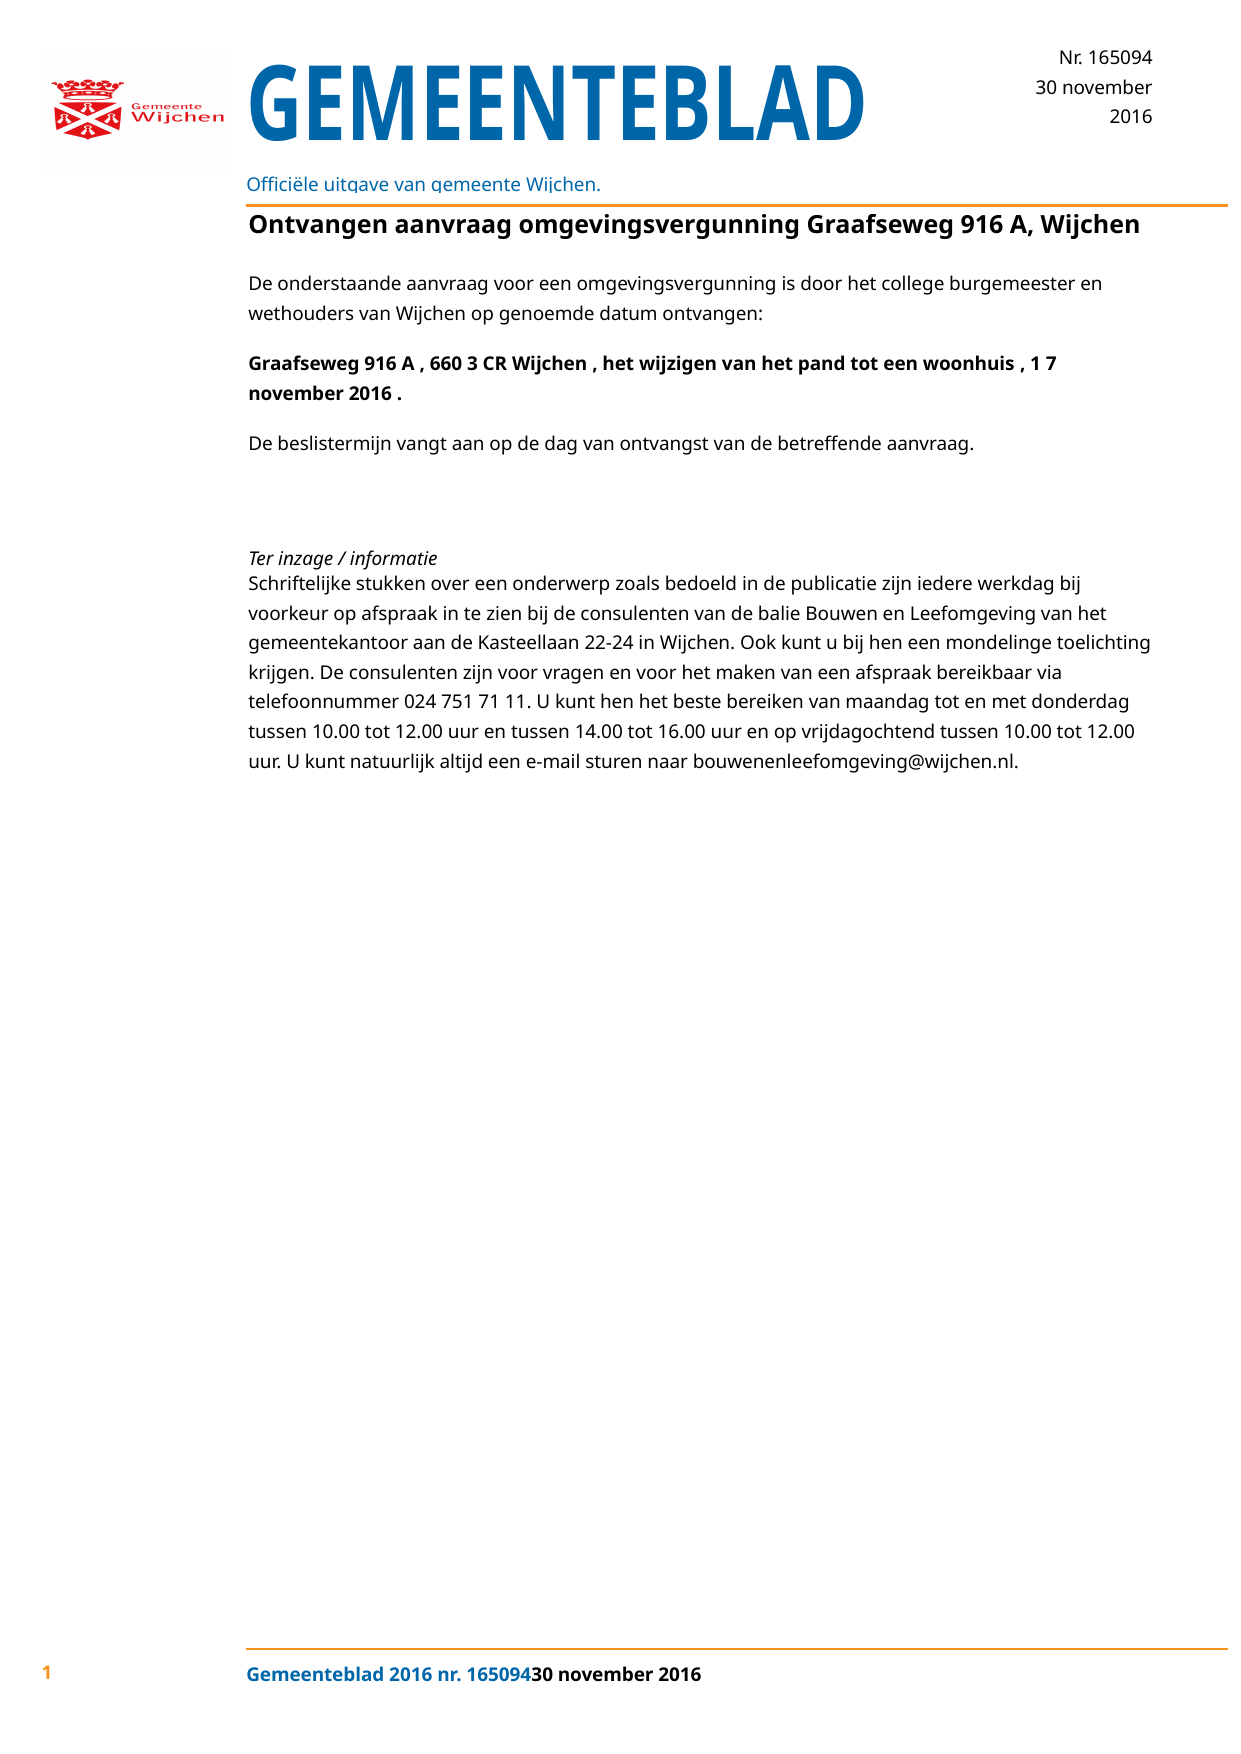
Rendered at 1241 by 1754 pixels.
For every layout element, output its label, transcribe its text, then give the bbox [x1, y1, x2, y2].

text Schriftelijke stukken over een onderwerp zoals bedoeld in de publicatie zijn iedere werkdag bij voorkeur op afspraak in te zien bij de consulenten van de balie Bouwen en Leefomgeving van het gemeentekantoor aan de Kasteellaan 22-24 in Wijchen. Ook kunt u bij hen een mondelinge toelichting krijgen. De consulenten zijn voor vragen en voor het maken van een afspraak bereikbaar via telefoonnummer 024 751 71 11. U kunt hen het beste bereiken van maandag tot en met donderdag tussen 10.00 tot 12.00 uur en tussen 14.00 tot 16.00 uur en op vrijdagochtend tussen 10.00 tot 12.00 uur. U kunt natuurlijk altijd een e-mail sturen naar bouwenenleefomgeving@wijchen.nl. [248, 570, 1152, 774]
text Ontvangen aanvraag omgevingsvergunning Graafseweg 916 A, Wijchen [248, 207, 1152, 241]
text De onderstaande aanvraag voor een omgevingsvergunning is door het college burgemeester en wethouders van Wijchen op genoemde datum ontvangen: [248, 270, 1152, 326]
text Graafseweg 916 A , 660 3 CR Wijchen , het wijzigen van het pand tot een woonhuis , 1 7 november 2016 . [248, 350, 1152, 406]
text Ter inzage / informatie [248, 545, 1152, 570]
text De beslistermijn vangt aan op de dag van ontvangst van de betreffende aanvraag. [248, 430, 1152, 456]
picture [41, 47, 231, 172]
